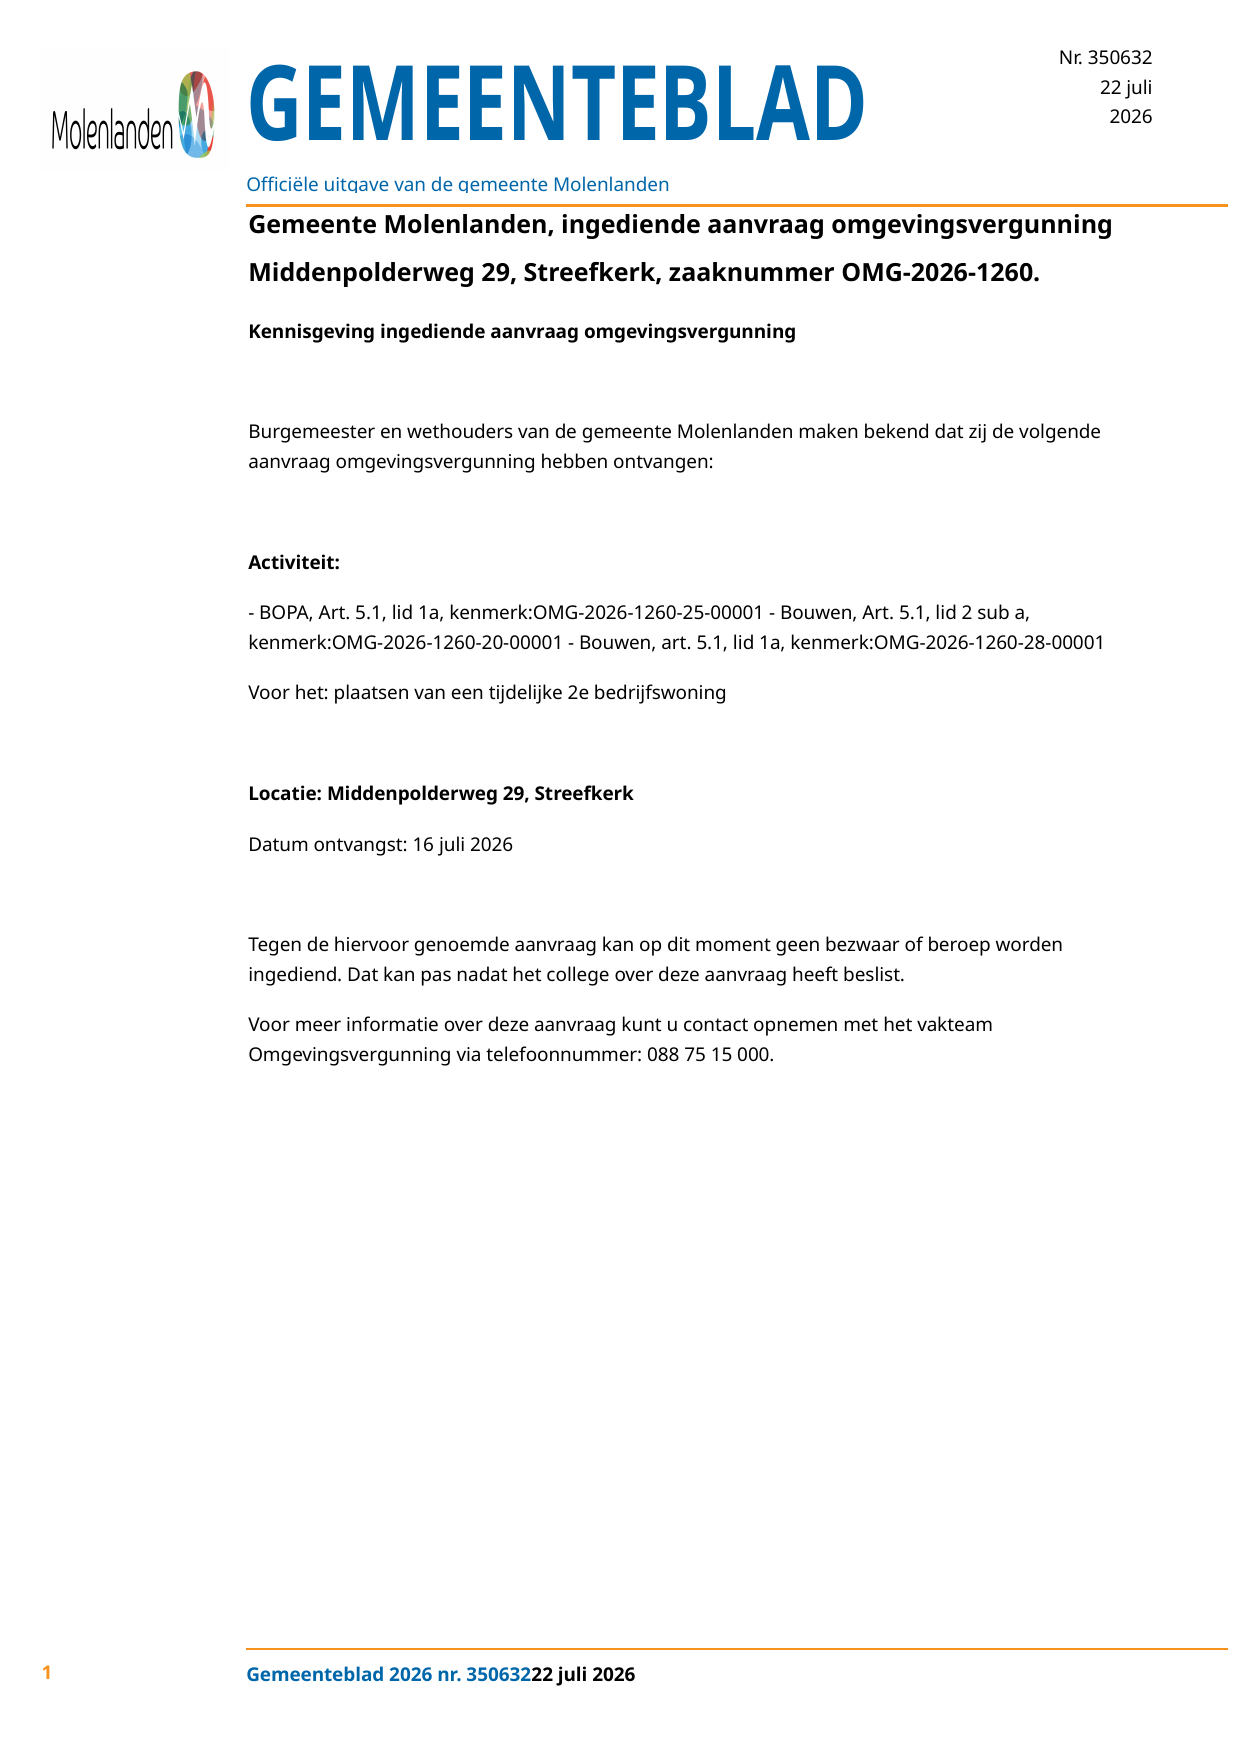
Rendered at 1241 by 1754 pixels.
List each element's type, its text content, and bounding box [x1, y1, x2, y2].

text Burgemeester en wethouders van de gemeente Molenlanden maken bekend dat zij de volgende aanvraag omgevingsvergunning hebben ontvangen: [248, 419, 1152, 474]
text Voor het: plaatsen van een tijdelijke 2e bedrijfswoning [248, 679, 1152, 705]
text - BOPA, Art. 5.1, lid 1a, kenmerk:OMG-2026-1260-25-00001 - Bouwen, Art. 5.1, lid 2 sub a, kenmerk:OMG-2026-1260-20-00001 - Bouwen, art. 5.1, lid 1a, kenmerk:OMG-2026-1260-28-00001 [248, 599, 1152, 655]
text Kennisgeving ingediende aanvraag omgevingsvergunning [248, 318, 1152, 344]
text Locatie: Middenpolderweg 29, Streefkerk [248, 780, 1152, 806]
text Gemeente Molenlanden, ingediende aanvraag omgevingsvergunning Middenpolderweg 29, Streefkerk, zaaknummer OMG-2026-1260. [248, 207, 1152, 288]
text Activiteit: [248, 549, 1152, 575]
picture [41, 47, 231, 172]
text Datum ontvangst: 16 juli 2026 [248, 831, 1152, 857]
text Voor meer informatie over deze aanvraag kunt u contact opnemen met het vakteam Omgevingsvergunning via telefoonnummer: 088 75 15 000. [248, 1012, 1152, 1067]
text Tegen de hiervoor genoemde aanvraag kan op dit moment geen bezwaar of beroep worden ingediend. Dat kan pas nadat het college over deze aanvraag heeft beslist. [248, 932, 1152, 987]
